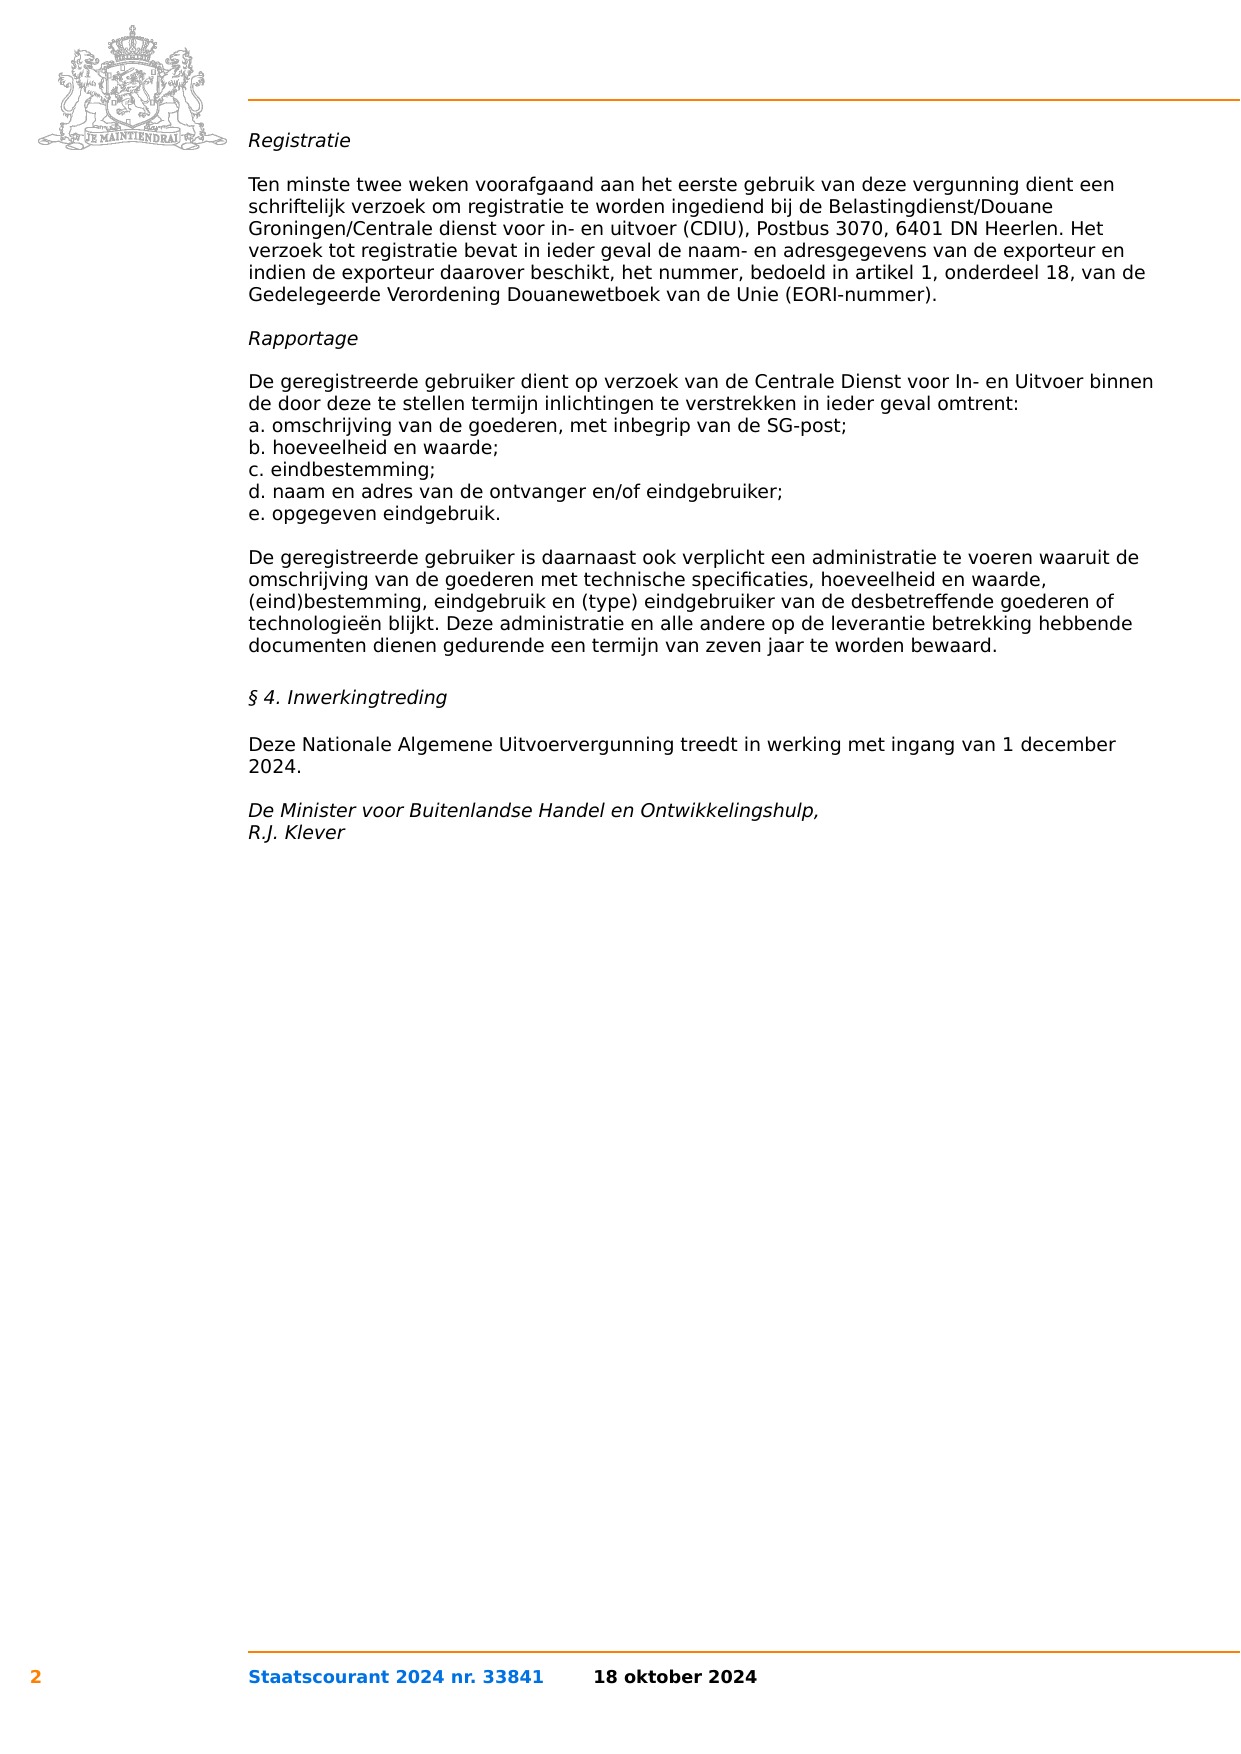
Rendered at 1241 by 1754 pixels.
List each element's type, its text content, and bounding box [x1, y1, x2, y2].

picture [38, 25, 227, 150]
text Deze Nationale Algemene Uitvoervergunning treedt in werking met ingang van 1 december 2024. [248, 734, 1163, 778]
text a. omschrijving van de goederen, met inbegrip van de SG-post; [248, 415, 1163, 437]
text De geregistreerde gebruiker dient op verzoek van de Centrale Dienst voor In- en Uitvoer binnen de door deze te stellen termijn inlichtingen te verstrekken in ieder geval omtrent: [248, 371, 1163, 415]
subtitle § 4. Inwerkingtreding [248, 687, 1163, 709]
text d. naam en adres van de ontvanger en/of eindgebruiker; [248, 481, 1163, 503]
subtitle Rapportage [248, 327, 1163, 349]
subtitle Registratie [248, 130, 1163, 152]
text e. opgegeven eindgebruik. [248, 503, 1163, 525]
text c. eindbestemming; [248, 459, 1163, 481]
text De geregistreerde gebruiker is daarnaast ook verplicht een administratie te voeren waaruit de omschrijving van de goederen met technische specificaties, hoeveelheid en waarde, (eind)bestemming, eindgebruik en (type) eindgebruiker van de desbetreffende goederen of technologieën blijkt. Deze administratie en alle andere op de leverantie betrekking hebbende documenten dienen gedurende een termijn van zeven jaar te worden bewaard. [248, 547, 1163, 657]
text b. hoeveelheid en waarde; [248, 437, 1163, 459]
text Ten minste twee weken voorafgaand aan het eerste gebruik van deze vergunning dient een schriftelijk verzoek om registratie te worden ingediend bij de Belastingdienst/Douane Groningen/Centrale dienst voor in- en uitvoer (CDIU), Postbus 3070, 6401 DN Heerlen. Het verzoek tot registratie bevat in ieder geval de naam- en adresgegevens van de exporteur en indien de exporteur daarover beschikt, het nummer, bedoeld in artikel 1, onderdeel 18, van de Gedelegeerde Verordening Douanewetboek van de Unie (EORI-nummer). [248, 174, 1163, 306]
text De Minister voor Buitenlandse Handel en Ontwikkelingshulp, R.J. Klever [248, 800, 1163, 844]
